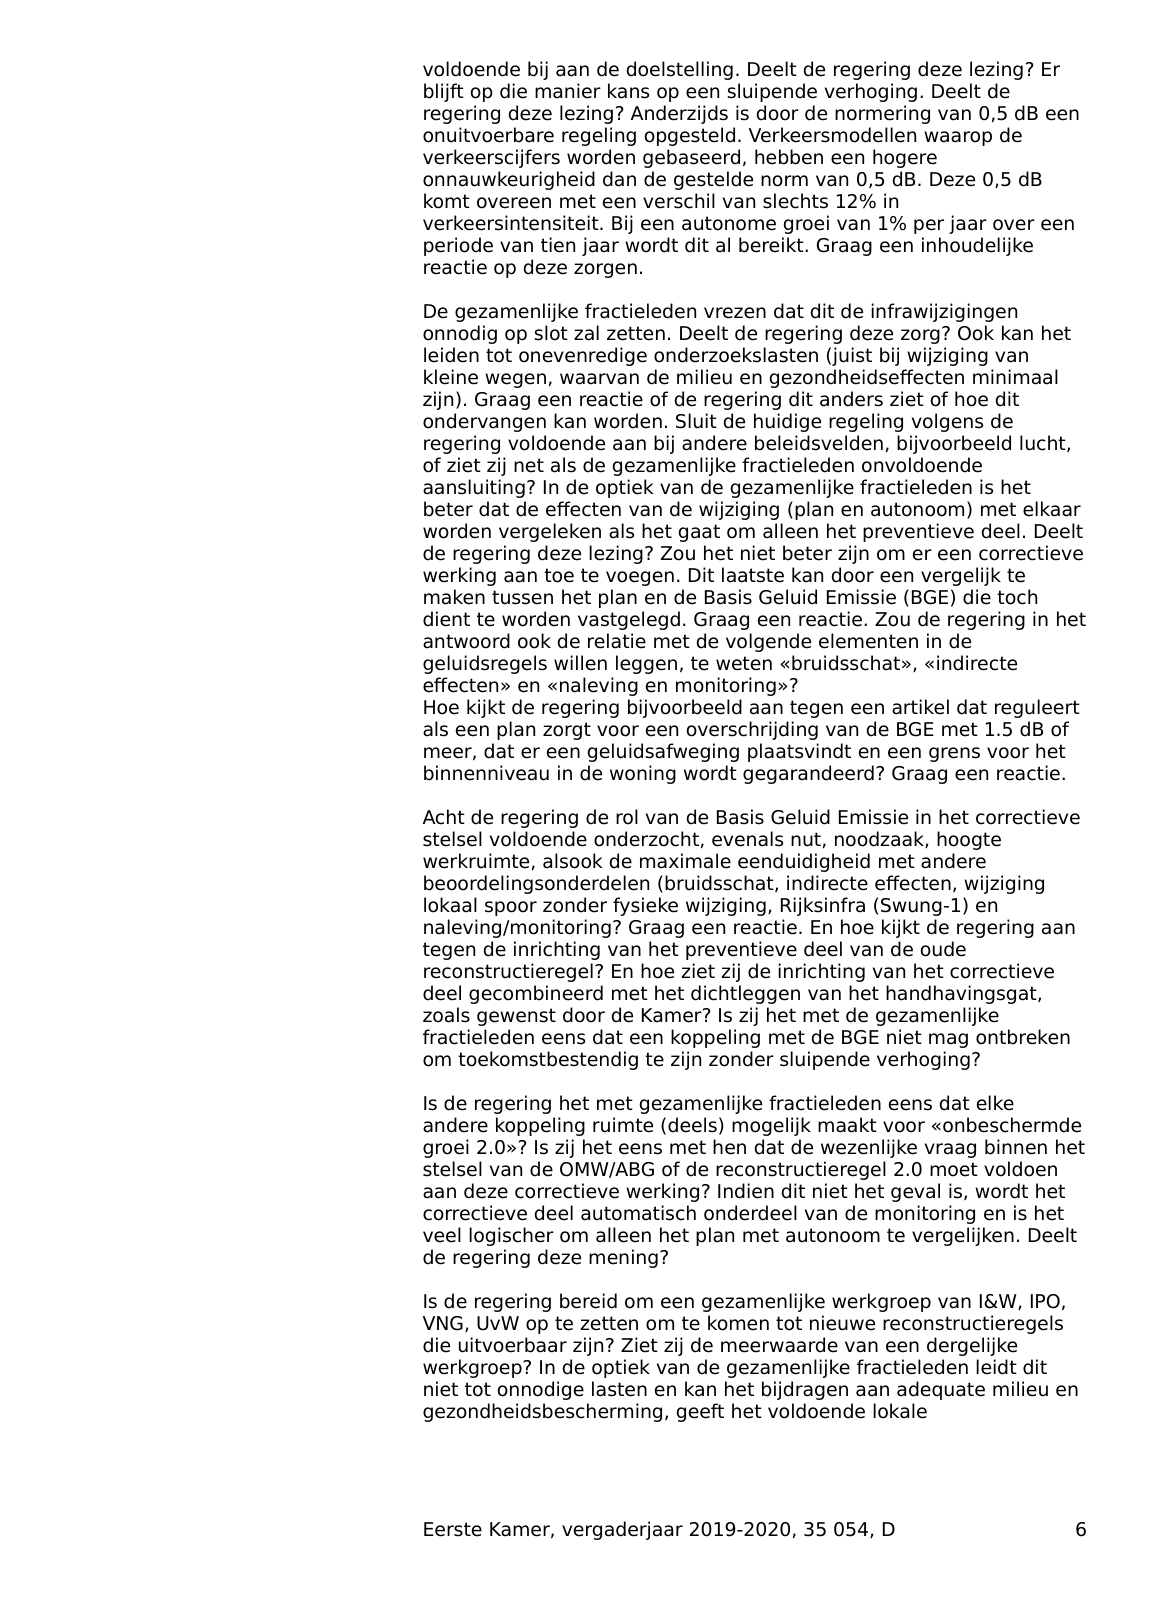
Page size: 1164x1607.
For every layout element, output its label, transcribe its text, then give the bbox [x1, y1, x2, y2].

text Acht de regering de rol van de Basis Geluid Emissie in het correctieve stelsel voldoende onderzocht, evenals nut, noodzaak, hoogte werkruimte, alsook de maximale eenduidigheid met andere beoordelingsonderdelen (bruidsschat, indirecte effecten, wijziging lokaal spoor zonder fysieke wijziging, Rijksinfra (Swung-1) en naleving/monitoring? Graag een reactie. En hoe kijkt de regering aan tegen de inrichting van het preventieve deel van de oude reconstructieregel? En hoe ziet zij de inrichting van het correctieve deel gecombineerd met het dichtleggen van het handhavingsgat, zoals gewenst door de Kamer? Is zij het met de gezamenlijke fractieleden eens dat een koppeling met de BGE niet mag ontbreken om toekomstbestendig te zijn zonder sluipende verhoging? [422, 807, 1087, 1071]
text Hoe kijkt de regering bijvoorbeeld aan tegen een artikel dat reguleert als een plan zorgt voor een overschrijding van de BGE met 1.5 dB of meer, dat er een geluidsafweging plaatsvindt en een grens voor het binnenniveau in de woning wordt gegarandeerd? Graag een reactie. [422, 697, 1087, 784]
text Is de regering het met gezamenlijke fractieleden eens dat elke andere koppeling ruimte (deels) mogelijk maakt voor «onbeschermde groei 2.0»? Is zij het eens met hen dat de wezenlijke vraag binnen het stelsel van de OMW/ABG of de reconstructieregel 2.0 moet voldoen aan deze correctieve werking? Indien dit niet het geval is, wordt het correctieve deel automatisch onderdeel van de monitoring en is het veel logischer om alleen het plan met autonoom te vergelijken. Deelt de regering deze mening? [422, 1093, 1087, 1268]
text Is de regering bereid om een gezamenlijke werkgroep van I&W, IPO, VNG, UvW op te zetten om te komen tot nieuwe reconstructieregels die uitvoerbaar zijn? Ziet zij de meerwaarde van een dergelijke werkgroep? In de optiek van de gezamenlijke fractieleden leidt dit niet tot onnodige lasten en kan het bijdragen aan adequate milieu en gezondheidsbescherming, geeft het voldoende lokale [422, 1291, 1087, 1423]
text De gezamenlijke fractieleden vrezen dat dit de infrawijzigingen onnodig op slot zal zetten. Deelt de regering deze zorg? Ook kan het leiden tot onevenredige onderzoekslasten (juist bij wijziging van kleine wegen, waarvan de milieu en gezondheidseffecten minimaal zijn). Graag een reactie of de regering dit anders ziet of hoe dit ondervangen kan worden. Sluit de huidige regeling volgens de regering voldoende aan bij andere beleidsvelden, bijvoorbeeld lucht, of ziet zij net als de gezamenlijke fractieleden onvoldoende aansluiting? In de optiek van de gezamenlijke fractieleden is het beter dat de effecten van de wijziging (plan en autonoom) met elkaar worden vergeleken als het gaat om alleen het preventieve deel. Deelt de regering deze lezing? Zou het niet beter zijn om er een correctieve werking aan toe te voegen. Dit laatste kan door een vergelijk te maken tussen het plan en de Basis Geluid Emissie (BGE) die toch dient te worden vastgelegd. Graag een reactie. Zou de regering in het antwoord ook de relatie met de volgende elementen in de geluidsregels willen leggen, te weten «bruidsschat», «indirecte effecten» en «naleving en monitoring»? [422, 301, 1087, 697]
text voldoende bij aan de doelstelling. Deelt de regering deze lezing? Er blijft op die manier kans op een sluipende verhoging. Deelt de regering deze lezing? Anderzijds is door de normering van 0,5 dB een onuitvoerbare regeling opgesteld. Verkeersmodellen waarop de verkeerscijfers worden gebaseerd, hebben een hogere onnauwkeurigheid dan de gestelde norm van 0,5 dB. Deze 0,5 dB komt overeen met een verschil van slechts 12% in verkeersintensiteit. Bij een autonome groei van 1% per jaar over een periode van tien jaar wordt dit al bereikt. Graag een inhoudelijke reactie op deze zorgen. [422, 59, 1087, 279]
